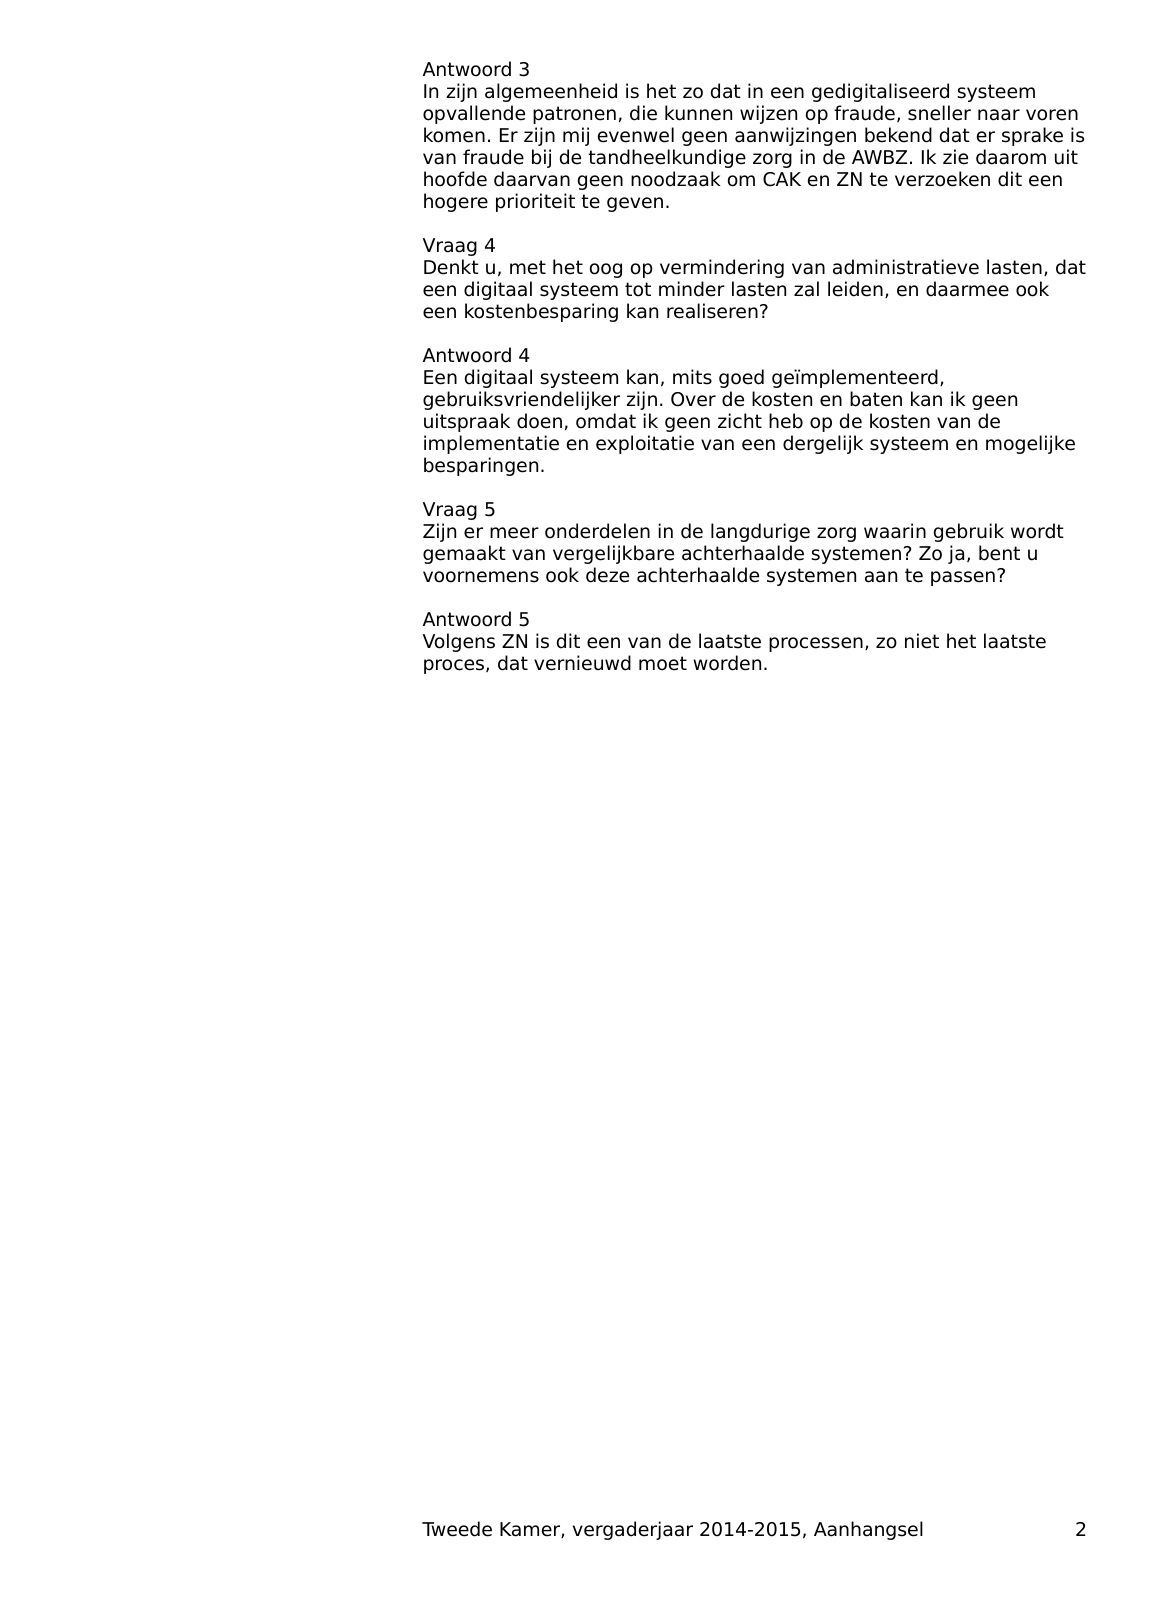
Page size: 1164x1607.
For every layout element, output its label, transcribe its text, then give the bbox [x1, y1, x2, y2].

text In zijn algemeenheid is het zo dat in een gedigitaliseerd systeem opvallende patronen, die kunnen wijzen op fraude, sneller naar voren komen. Er zijn mij evenwel geen aanwijzingen bekend dat er sprake is van fraude bij de tandheelkundige zorg in de AWBZ. Ik zie daarom uit hoofde daarvan geen noodzaak om CAK en ZN te verzoeken dit een hogere prioriteit te geven. [422, 81, 1087, 213]
text Vraag 4 [422, 235, 1087, 257]
text Volgens ZN is dit een van de laatste processen, zo niet het laatste proces, dat vernieuwd moet worden. [422, 631, 1087, 675]
text Antwoord 5 [422, 609, 1087, 631]
text Vraag 5 [422, 499, 1087, 521]
text Antwoord 3 [422, 59, 1087, 81]
text Een digitaal systeem kan, mits goed geïmplementeerd, gebruiksvriendelijker zijn. Over de kosten en baten kan ik geen uitspraak doen, omdat ik geen zicht heb op de kosten van de implementatie en exploitatie van een dergelijk systeem en mogelijke besparingen. [422, 367, 1087, 477]
text Antwoord 4 [422, 345, 1087, 367]
text Denkt u, met het oog op vermindering van administratieve lasten, dat een digitaal systeem tot minder lasten zal leiden, en daarmee ook een kostenbesparing kan realiseren? [422, 257, 1087, 323]
text Zijn er meer onderdelen in de langdurige zorg waarin gebruik wordt gemaakt van vergelijkbare achterhaalde systemen? Zo ja, bent u voornemens ook deze achterhaalde systemen aan te passen? [422, 521, 1087, 587]
